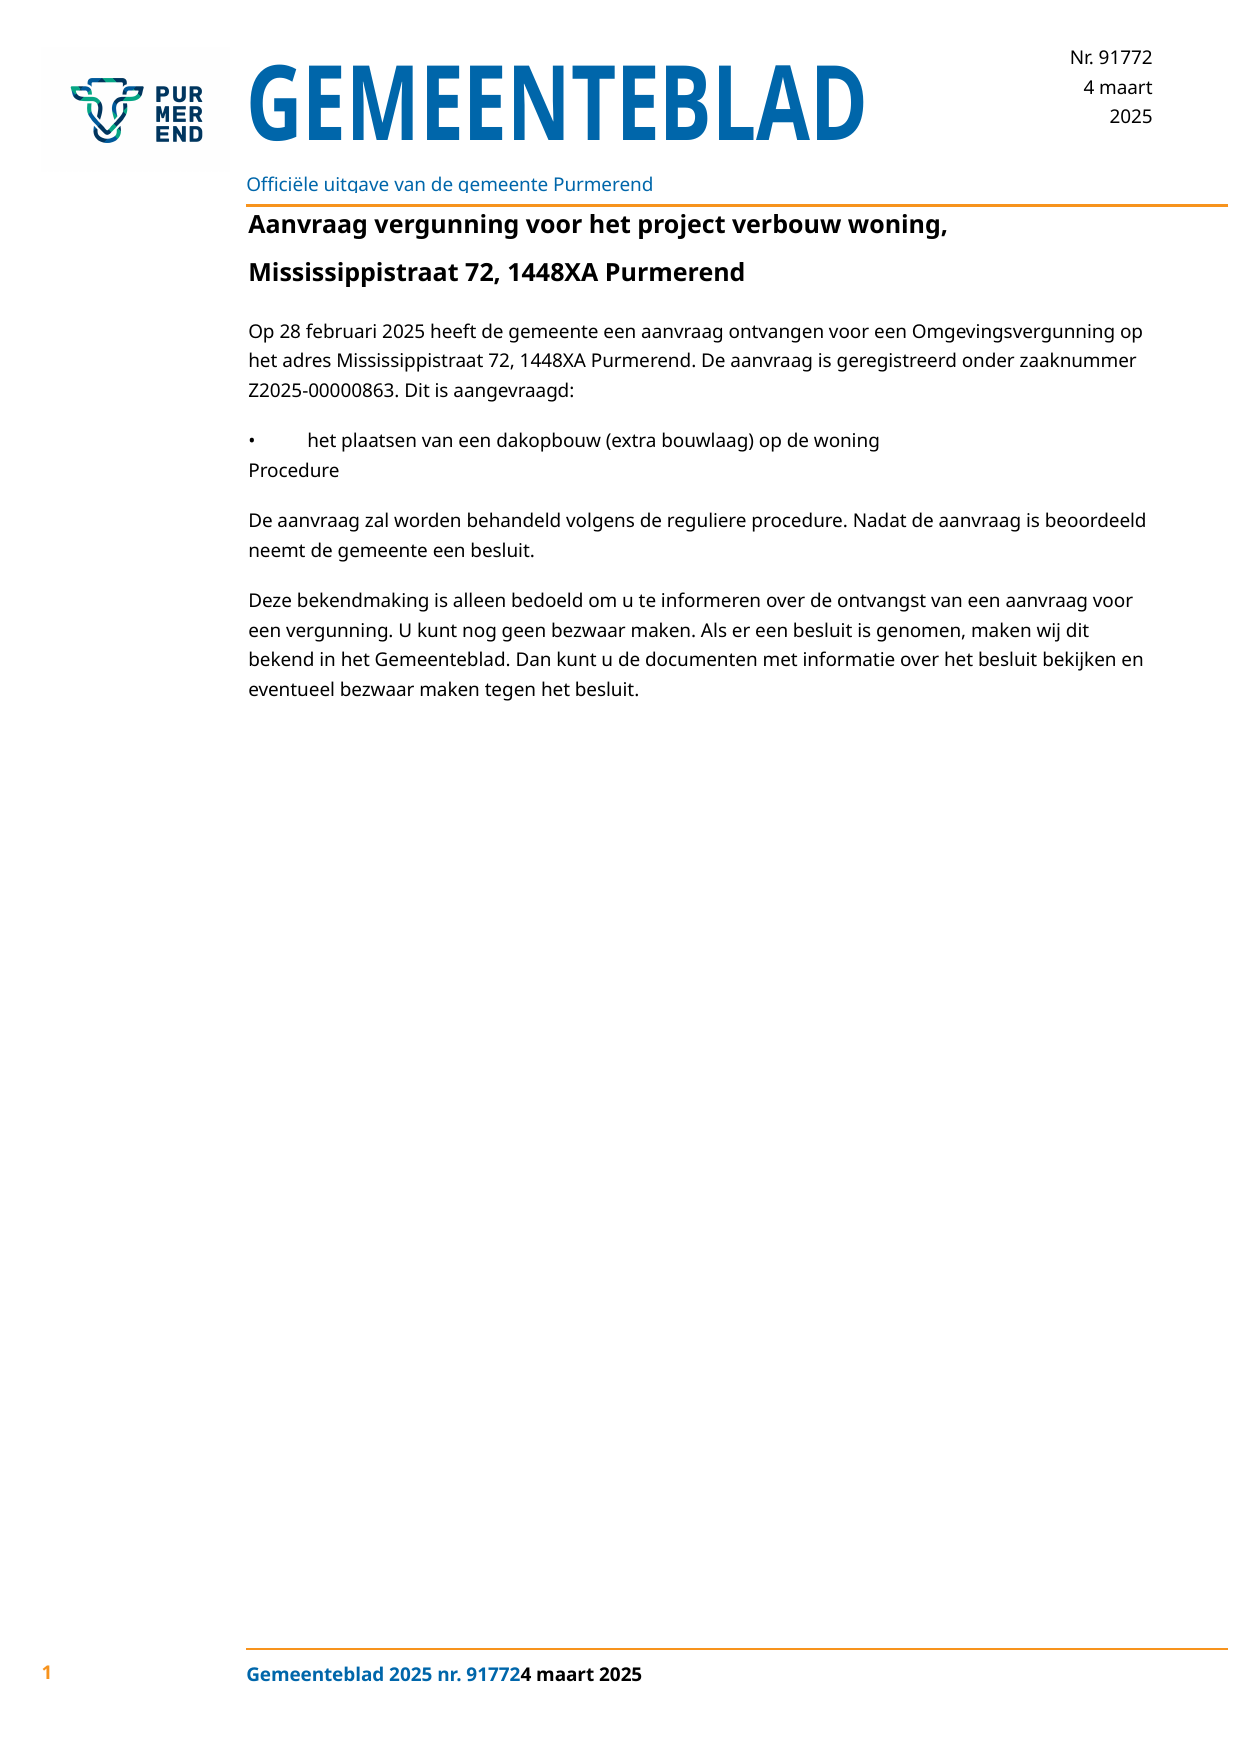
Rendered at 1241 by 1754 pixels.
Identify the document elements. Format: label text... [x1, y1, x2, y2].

text Aanvraag vergunning voor het project verbouw woning, Mississippistraat 72, 1448XA Purmerend [248, 207, 1152, 288]
text De aanvraag zal worden behandeld volgens de reguliere procedure. Nadat de aanvraag is beoordeeld neemt de gemeente een besluit. [248, 507, 1152, 563]
text Op 28 februari 2025 heeft de gemeente een aanvraag ontvangen voor een Omgevingsvergunning op het adres Mississippistraat 72, 1448XA Purmerend. De aanvraag is geregistreerd onder zaaknummer Z2025-00000863. Dit is aangevraagd: [248, 318, 1152, 403]
text Deze bekendmaking is alleen bedoeld om u te informeren over de ontvangst van een aanvraag voor een vergunning. U kunt nog geen bezwaar maken. Als er een besluit is genomen, maken wij dit bekend in het Gemeenteblad. Dan kunt u de documenten met informatie over het besluit bekijken en eventueel bezwaar maken tegen het besluit. [248, 587, 1152, 702]
picture [41, 47, 231, 172]
text Procedure [248, 457, 1152, 483]
list het plaatsen van een dakopbouw (extra bouwlaag) op de woning [248, 427, 1152, 453]
